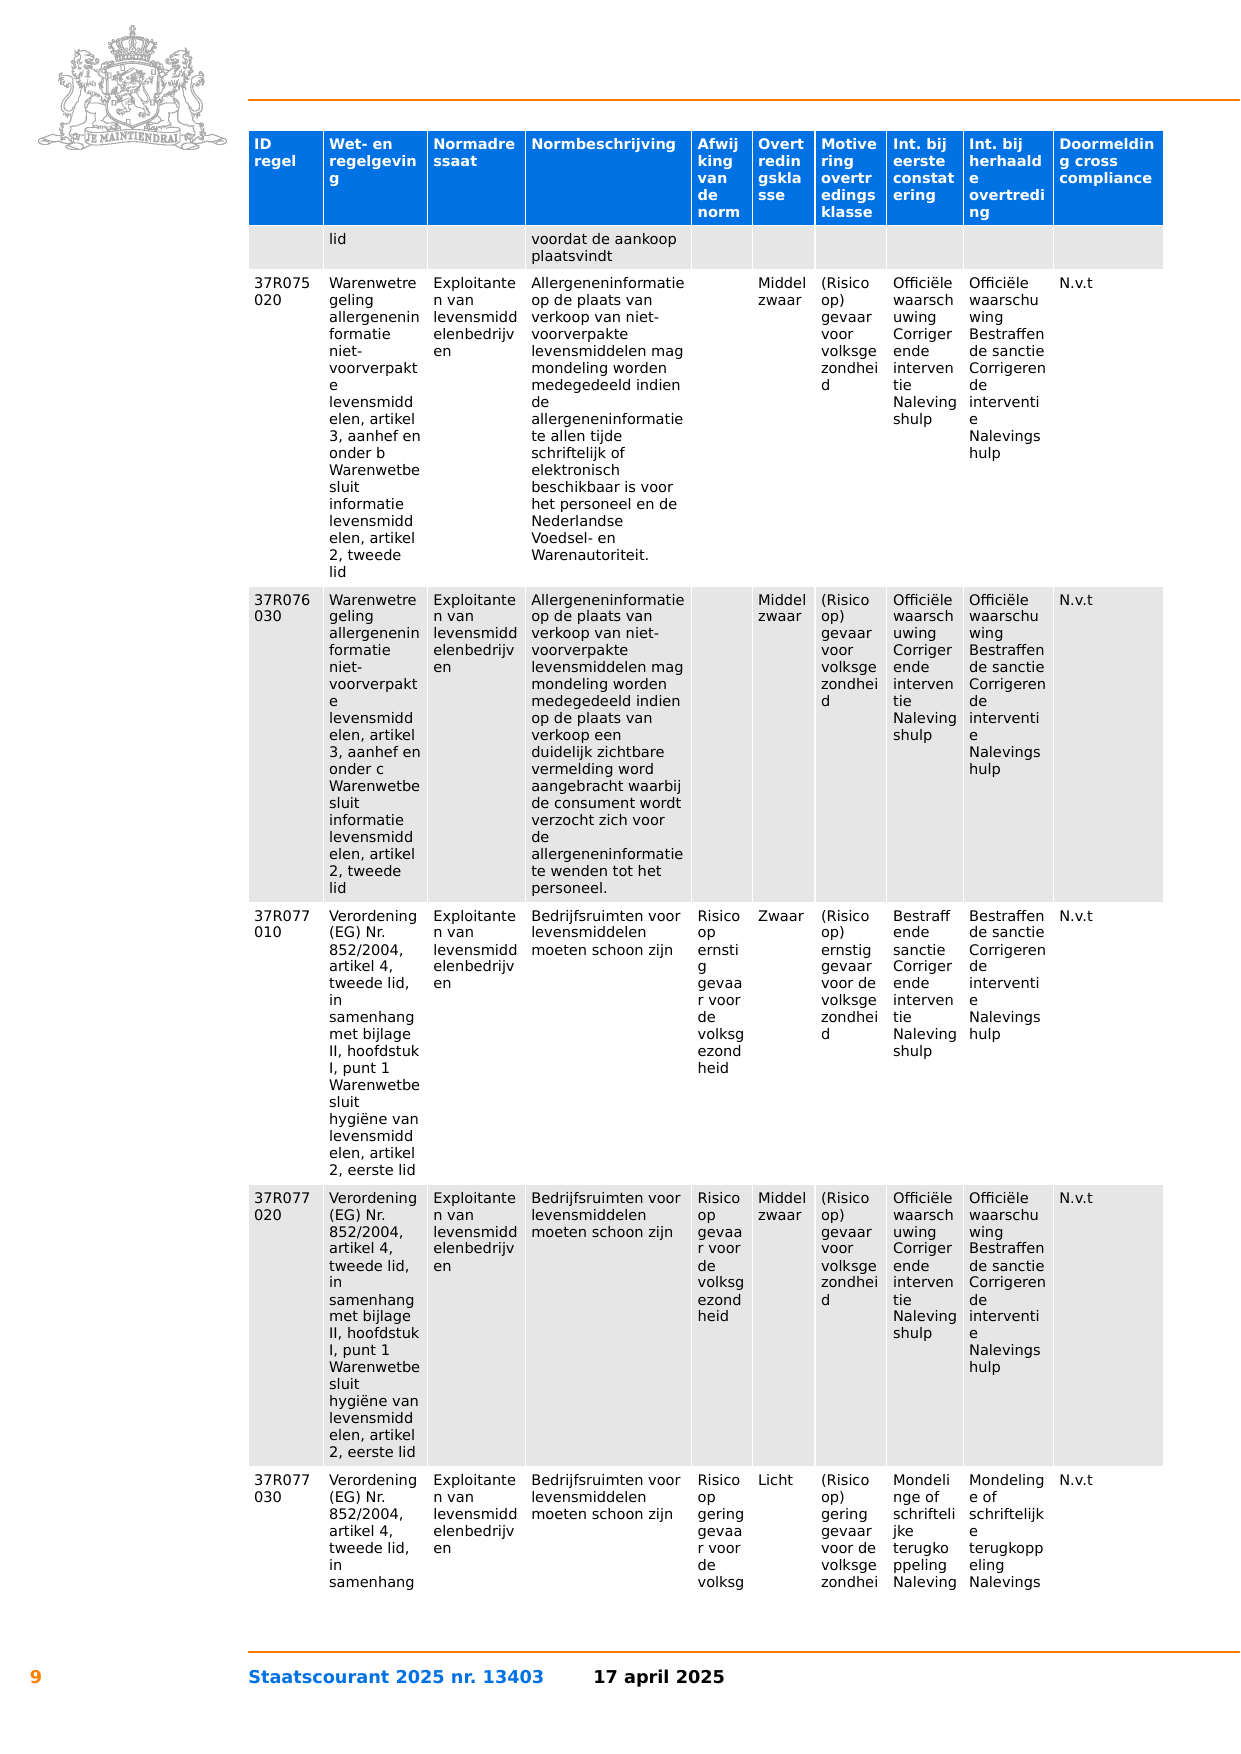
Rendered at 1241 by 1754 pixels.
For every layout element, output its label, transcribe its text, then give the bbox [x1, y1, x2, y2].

table_cell Officiële waarschuwing Bestraffende sanctie Corrigerende interventie Nalevingshulp [964, 587, 1053, 902]
table_header Overtredingsklasse [753, 131, 814, 225]
table_cell [964, 226, 1053, 269]
table_cell Risico op ernstig gevaar voor de volksgezondheid [692, 903, 752, 1184]
table_cell Allergeneninformatie op de plaats van verkoop van niet- voorverpakte levensmiddelen mag mondeling worden medegedeeld indien de allergeneninformatie te allen tijde schriftelijk of elektronisch beschikbaar is voor het personeel en de Nederlandse Voedsel- en Warenautoriteit. [526, 271, 691, 586]
table_cell (Risico op) gevaar voor volksgezondheid [816, 271, 886, 586]
table_cell Risico op gering gevaar voor de volksg [692, 1467, 752, 1595]
table_cell [692, 587, 752, 902]
table_cell 37R077010 [249, 903, 323, 1184]
table_cell N.v.t [1054, 587, 1163, 902]
table_cell lid [324, 226, 427, 269]
table_cell Risico op gevaar voor de volksgezondheid [692, 1185, 752, 1466]
table_cell [428, 226, 525, 269]
table_cell [887, 226, 963, 269]
table_cell Bestraffende sanctie Corrigerende interventie Nalevingshulp [887, 903, 963, 1184]
table_cell N.v.t [1054, 1467, 1163, 1595]
table_cell Warenwetregeling allergeneninformatie niet- voorverpakte levensmiddelen, artikel 3, aanhef en onder b Warenwetbesluit informatie levensmiddelen, artikel 2, tweede lid [324, 271, 427, 586]
table_cell Allergeneninformatie op de plaats van verkoop van niet- voorverpakte levensmiddelen mag mondeling worden medegedeeld indien op de plaats van verkoop een duidelijk zichtbare vermelding word aangebracht waarbij de consument wordt verzocht zich voor de allergeneninformatie te wenden tot het personeel. [526, 587, 691, 902]
table_cell Exploitanten van levensmiddelenbedrijven [428, 587, 525, 902]
table_cell [753, 226, 814, 269]
table_cell Bestraffende sanctie Corrigerende interventie Nalevingshulp [964, 903, 1053, 1184]
table_cell Officiële waarschuwing Corrigerende interventie Nalevingshulp [887, 1185, 963, 1466]
table_cell Zwaar [753, 903, 814, 1184]
table_cell Verordening (EG) Nr. 852/2004, artikel 4, tweede lid, in samenhang [324, 1467, 427, 1595]
table_cell Middelzwaar [753, 271, 814, 586]
table_header ID regel [249, 131, 323, 225]
table_cell [249, 226, 323, 269]
table_cell 37R076030 [249, 587, 323, 902]
table_cell [692, 271, 752, 586]
table_header Int. bij eerste constatering [887, 131, 963, 225]
table_cell Verordening (EG) Nr. 852/2004, artikel 4, tweede lid, in samenhang met bijlage II, hoofdstuk I, punt 1 Warenwetbesluit hygiëne van levensmiddelen, artikel 2, eerste lid [324, 903, 427, 1184]
table_cell Officiële waarschuwing Corrigerende interventie Nalevingshulp [887, 587, 963, 902]
table_cell Exploitanten van levensmiddelenbedrijven [428, 1467, 525, 1595]
table_cell Middelzwaar [753, 587, 814, 902]
table_cell voordat de aankoop plaatsvindt [526, 226, 691, 269]
table_cell N.v.t [1054, 1185, 1163, 1466]
table_cell Verordening (EG) Nr. 852/2004, artikel 4, tweede lid, in samenhang met bijlage II, hoofdstuk I, punt 1 Warenwetbesluit hygiëne van levensmiddelen, artikel 2, eerste lid [324, 1185, 427, 1466]
table_cell 37R077030 [249, 1467, 323, 1595]
table_cell Officiële waarschuwing Bestraffende sanctie Corrigerende interventie Nalevingshulp [964, 271, 1053, 586]
table_cell (Risico op) gering gevaar voor de volksgezondhei [816, 1467, 886, 1595]
table_cell Mondelinge of schriftelijke terugkoppeling Nalevings [964, 1467, 1053, 1595]
table_cell Mondelinge of schriftelijke terugkoppeling Naleving [887, 1467, 963, 1595]
table_cell Middelzwaar [753, 1185, 814, 1466]
table_cell (Risico op) gevaar voor volksgezondheid [816, 1185, 886, 1466]
picture [38, 25, 227, 150]
table_header Afwijking van de norm [692, 131, 752, 225]
table_cell Warenwetregeling allergeneninformatie niet- voorverpakte levensmiddelen, artikel 3, aanhef en onder c Warenwetbesluit informatie levensmiddelen, artikel 2, tweede lid [324, 587, 427, 902]
table_cell Bedrijfsruimten voor levensmiddelen moeten schoon zijn [526, 903, 691, 1184]
table_cell (Risico op) gevaar voor volksgezondheid [816, 587, 886, 902]
table_cell Bedrijfsruimten voor levensmiddelen moeten schoon zijn [526, 1185, 691, 1466]
table_header Motivering overtredingsklasse [816, 131, 886, 225]
table_cell Licht [753, 1467, 814, 1595]
table_header Int. bij herhaalde overtreding [964, 131, 1053, 225]
table_cell Bedrijfsruimten voor levensmiddelen moeten schoon zijn [526, 1467, 691, 1595]
table_header Normadressaat [428, 131, 525, 225]
table_cell N.v.t [1054, 271, 1163, 586]
table_header Doormelding cross compliance [1054, 131, 1163, 225]
table_cell N.v.t [1054, 903, 1163, 1184]
table_cell Exploitanten van levensmiddelenbedrijven [428, 903, 525, 1184]
table_cell Officiële waarschuwing Bestraffende sanctie Corrigerende interventie Nalevingshulp [964, 1185, 1053, 1466]
table_cell [816, 226, 886, 269]
table_cell (Risico op) ernstig gevaar voor de volksgezondheid [816, 903, 886, 1184]
table_cell Officiële waarschuwing Corrigerende interventie Nalevingshulp [887, 271, 963, 586]
table_cell [1054, 226, 1163, 269]
table_cell [692, 226, 752, 269]
table_cell Exploitanten van levensmiddelenbedrijven [428, 1185, 525, 1466]
table_header Wet- en regelgeving [324, 131, 427, 225]
table_header Normbeschrijving [526, 131, 691, 225]
table_cell 37R077020 [249, 1185, 323, 1466]
table_cell Exploitanten van levensmiddelenbedrijven [428, 271, 525, 586]
table_cell 37R075020 [249, 271, 323, 586]
